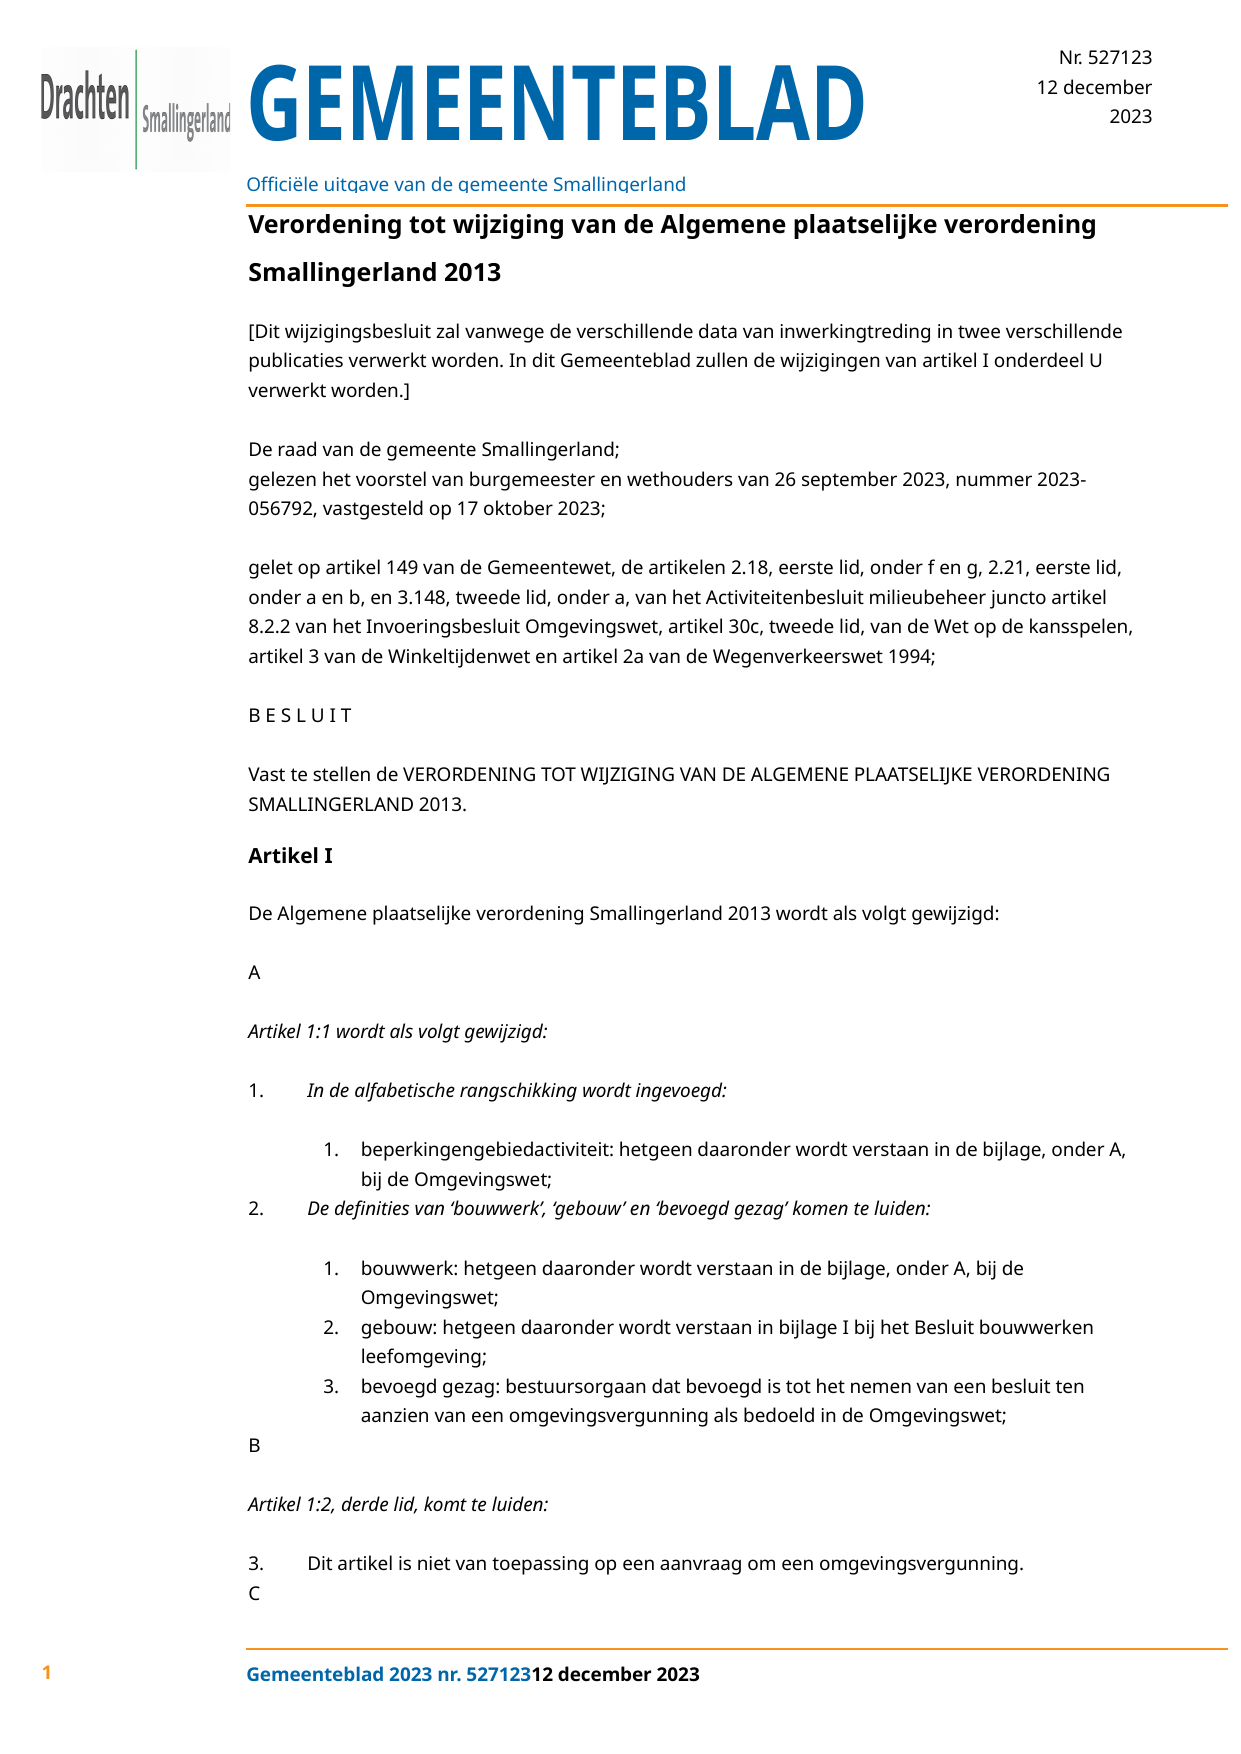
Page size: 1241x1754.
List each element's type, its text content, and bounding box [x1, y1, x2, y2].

text B [248, 1432, 1152, 1458]
text [Dit wijzigingsbesluit zal vanwege de verschillende data van inwerkingtreding in twee verschillende publicaties verwerkt worden. In dit Gemeenteblad zullen de wijzigingen van artikel I onderdeel U verwerkt worden.] [248, 318, 1152, 403]
list bevoegd gezag: bestuursorgaan dat bevoegd is tot het nemen van een besluit ten aanzien van een omgevingsvergunning als bedoeld in de Omgevingswet; [323, 1373, 1152, 1428]
text gelet op artikel 149 van de Gemeentewet, de artikelen 2.18, eerste lid, onder f en g, 2.21, eerste lid, onder a en b, en 3.148, tweede lid, onder a, van het Activiteitenbesluit milieubeheer juncto artikel 8.2.2 van het Invoeringsbesluit Omgevingswet, artikel 30c, tweede lid, van de Wet op de kansspelen, artikel 3 van de Winkeltijdenwet en artikel 2a van de Wegenverkeerswet 1994; [248, 554, 1152, 669]
list gebouw: hetgeen daaronder wordt verstaan in bijlage I bij het Besluit bouwwerken leefomgeving; [323, 1314, 1152, 1369]
text Artikel I [248, 842, 1152, 870]
text A [248, 959, 1152, 984]
picture [41, 47, 231, 172]
text Vast te stellen de VERORDENING TOT WIJZIGING VAN DE ALGEMENE PLAATSELIJKE VERORDENING SMALLINGERLAND 2013. [248, 762, 1152, 817]
text Artikel 1:1 wordt als volgt gewijzigd: [248, 1018, 1152, 1044]
list In de alfabetische rangschikking wordt ingevoegd: [248, 1077, 1152, 1103]
text Artikel 1:2, derde lid, komt te luiden: [248, 1491, 1152, 1517]
text Verordening tot wijziging van de Algemene plaatselijke verordening Smallingerland 2013 [248, 207, 1152, 288]
list beperkingengebiedactiviteit: hetgeen daaronder wordt verstaan in de bijlage, onder A, bij de Omgevingswet; [323, 1136, 1152, 1192]
text gelezen het voorstel van burgemeester en wethouders van 26 september 2023, nummer 2023-056792, vastgesteld op 17 oktober 2023; [248, 466, 1152, 521]
text C [248, 1580, 1152, 1606]
text De raad van de gemeente Smallingerland; [248, 436, 1152, 462]
list bouwwerk: hetgeen daaronder wordt verstaan in de bijlage, onder A, bij de Omgevingswet; [323, 1255, 1152, 1310]
text B E S L U I T [248, 702, 1152, 728]
list Dit artikel is niet van toepassing op een aanvraag om een omgevingsvergunning. [248, 1551, 1152, 1576]
text De Algemene plaatselijke verordening Smallingerland 2013 wordt als volgt gewijzigd: [248, 900, 1152, 925]
list De definities van ‘bouwwerk’, ‘gebouw’ en ‘bevoegd gezag’ komen te luiden: [248, 1196, 1152, 1221]
